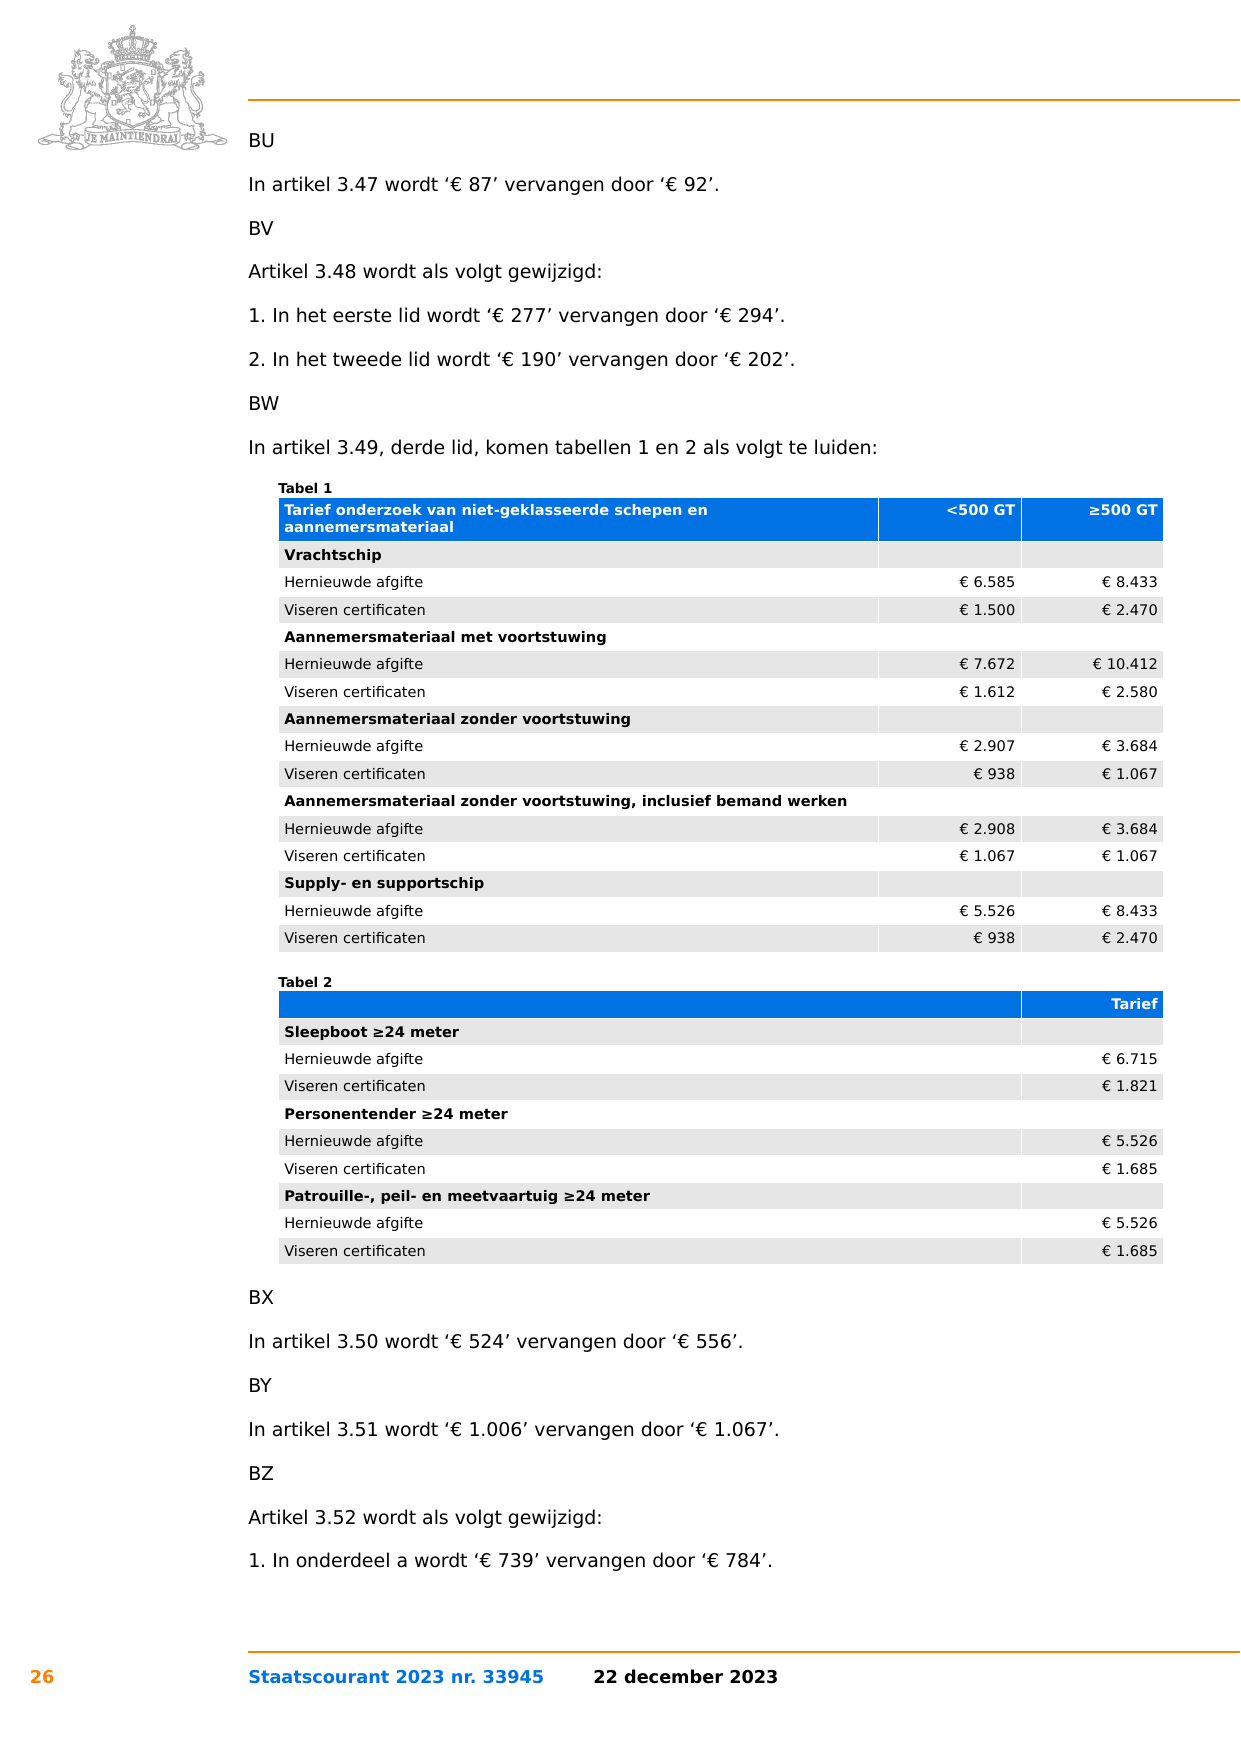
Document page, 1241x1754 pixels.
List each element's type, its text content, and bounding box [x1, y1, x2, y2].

table_cell Patrouille-, peil- en meetvaartuig ≥24 meter [279, 1183, 1021, 1209]
table_cell Viseren certificaten [279, 1074, 1021, 1100]
table_cell Hernieuwde afgifte [279, 651, 878, 678]
table_cell € 2.907 [879, 734, 1021, 760]
table_cell [1022, 1101, 1163, 1127]
text BV [248, 218, 1163, 239]
text In artikel 3.47 wordt ‘€ 87’ vervangen door ‘€ 92’. [248, 174, 1163, 196]
text 2. In het tweede lid wordt ‘€ 190’ vervangen door ‘€ 202’. [248, 349, 1163, 371]
table_cell € 1.067 [1022, 761, 1163, 787]
text 1. In het eerste lid wordt ‘€ 277’ vervangen door ‘€ 294’. [248, 305, 1163, 327]
table_cell Viseren certificaten [279, 843, 878, 869]
table_cell Viseren certificaten [279, 761, 878, 787]
table_cell [1022, 1183, 1163, 1209]
text In artikel 3.50 wordt ‘€ 524’ vervangen door ‘€ 556’. [248, 1331, 1163, 1353]
text BY [248, 1375, 1163, 1397]
text BX [248, 1287, 1163, 1309]
table_cell Sleepboot ≥24 meter [279, 1019, 1021, 1045]
table_cell [879, 706, 1021, 733]
table_cell € 3.684 [1022, 816, 1163, 842]
table_cell € 1.612 [879, 679, 1021, 705]
table_header Tabel 2 [278, 975, 1163, 990]
table_header Tabel 1 [278, 481, 1163, 496]
table_cell € 5.526 [879, 898, 1021, 924]
text Artikel 3.48 wordt als volgt gewijzigd: [248, 261, 1163, 283]
table_cell € 2.908 [879, 816, 1021, 842]
table_cell € 1.067 [1022, 843, 1163, 869]
table_cell € 6.585 [879, 569, 1021, 596]
table_cell Aannemersmateriaal met voortstuwing [279, 624, 878, 650]
table_cell € 1.685 [1022, 1156, 1163, 1182]
table_cell [1022, 1019, 1163, 1045]
table_cell [879, 542, 1021, 568]
table_cell € 6.715 [1022, 1046, 1163, 1073]
table_cell € 2.470 [1022, 925, 1163, 952]
table_cell [1022, 706, 1163, 733]
table_cell Hernieuwde afgifte [279, 1046, 1021, 1073]
picture [38, 25, 227, 150]
text In artikel 3.51 wordt ‘€ 1.006’ vervangen door ‘€ 1.067’. [248, 1419, 1163, 1441]
table_cell Personentender ≥24 meter [279, 1101, 1021, 1127]
table_cell Hernieuwde afgifte [279, 816, 878, 842]
text BZ [248, 1463, 1163, 1485]
text In artikel 3.49, derde lid, komen tabellen 1 en 2 als volgt te luiden: [248, 437, 1163, 459]
table_cell Viseren certificaten [279, 1156, 1021, 1182]
table_cell Hernieuwde afgifte [279, 569, 878, 596]
table_cell € 1.821 [1022, 1074, 1163, 1100]
text BW [248, 393, 1163, 415]
table_cell [1022, 624, 1163, 650]
table_cell € 5.526 [1022, 1129, 1163, 1155]
table_cell Tarief [1022, 991, 1163, 1018]
table_cell Viseren certificaten [279, 597, 878, 623]
table_cell Tarief onderzoek van niet-geklasseerde schepen en aannemersmateriaal [279, 498, 878, 541]
table_cell € 2.470 [1022, 597, 1163, 623]
table_cell € 1.500 [879, 597, 1021, 623]
table_cell Viseren certificaten [279, 1238, 1021, 1264]
table_cell € 10.412 [1022, 651, 1163, 678]
table_cell Supply- en supportschip [279, 871, 878, 897]
table_cell Hernieuwde afgifte [279, 1129, 1021, 1155]
table_cell Vrachtschip [279, 542, 878, 568]
table_cell [1022, 789, 1163, 815]
table_cell € 938 [879, 925, 1021, 952]
table_cell [1022, 871, 1163, 897]
table_cell Hernieuwde afgifte [279, 898, 878, 924]
table_cell € 938 [879, 761, 1021, 787]
table_cell [279, 991, 1021, 1018]
table_cell Aannemersmateriaal zonder voortstuwing [279, 706, 878, 733]
table_cell € 8.433 [1022, 898, 1163, 924]
table_cell € 7.672 [879, 651, 1021, 678]
table_cell € 8.433 [1022, 569, 1163, 596]
table_cell € 2.580 [1022, 679, 1163, 705]
table_cell Hernieuwde afgifte [279, 1211, 1021, 1237]
table_cell [1022, 542, 1163, 568]
text 1. In onderdeel a wordt ‘€ 739’ vervangen door ‘€ 784’. [248, 1550, 1163, 1572]
table_cell [879, 624, 1021, 650]
table_cell € 1.685 [1022, 1238, 1163, 1264]
table_cell € 3.684 [1022, 734, 1163, 760]
text Artikel 3.52 wordt als volgt gewijzigd: [248, 1507, 1163, 1528]
table_cell Viseren certificaten [279, 679, 878, 705]
table_cell Hernieuwde afgifte [279, 734, 878, 760]
table_cell ≥500 GT [1022, 498, 1163, 541]
table_cell <500 GT [879, 498, 1021, 541]
table_cell [879, 789, 1021, 815]
table_cell Aannemersmateriaal zonder voortstuwing, inclusief bemand werken [279, 789, 878, 815]
table_cell Viseren certificaten [279, 925, 878, 952]
table_cell € 1.067 [879, 843, 1021, 869]
table_cell [879, 871, 1021, 897]
table_cell € 5.526 [1022, 1211, 1163, 1237]
text BU [248, 130, 1163, 152]
